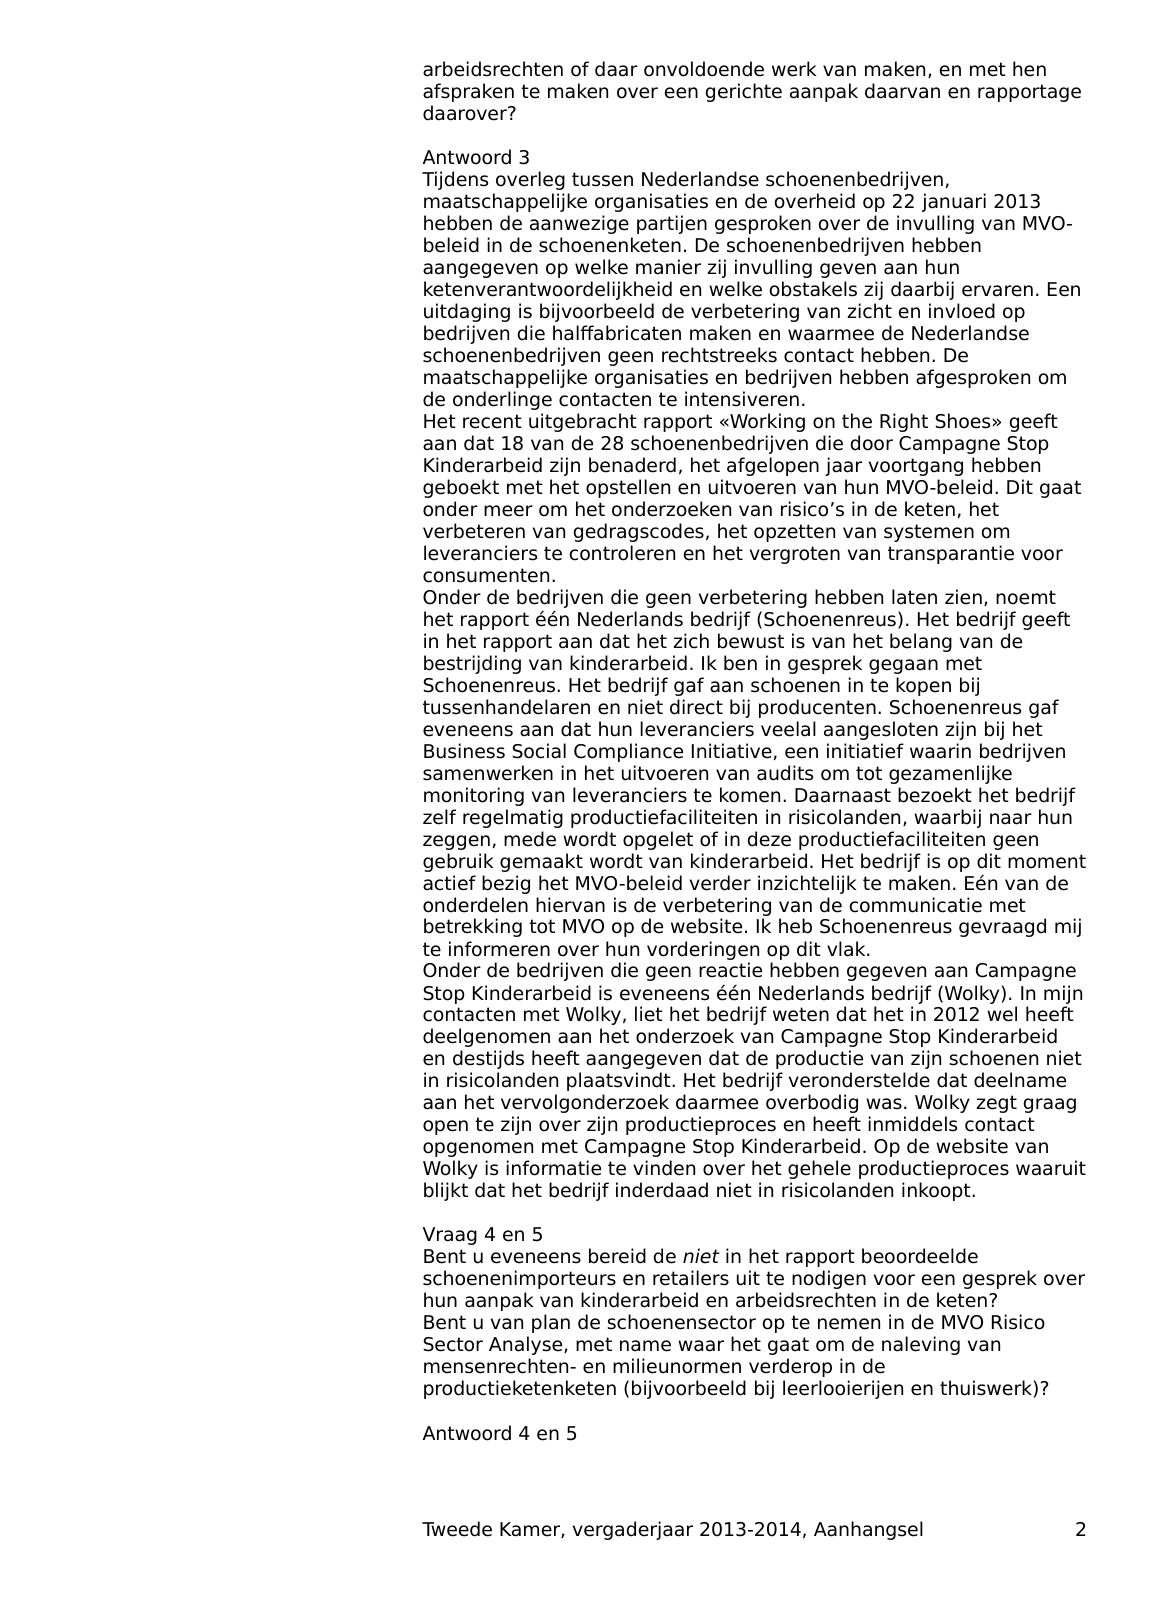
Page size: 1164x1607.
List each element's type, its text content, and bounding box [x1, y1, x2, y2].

text Het recent uitgebracht rapport «Working on the Right Shoes» geeft aan dat 18 van de 28 schoenenbedrijven die door Campagne Stop Kinderarbeid zijn benaderd, het afgelopen jaar voortgang hebben geboekt met het opstellen en uitvoeren van hun MVO-beleid. Dit gaat onder meer om het onderzoeken van risico’s in de keten, het verbeteren van gedragscodes, het opzetten van systemen om leveranciers te controleren en het vergroten van transparantie voor consumenten. [422, 411, 1087, 587]
text Antwoord 4 en 5 [422, 1422, 1087, 1444]
text Tijdens overleg tussen Nederlandse schoenenbedrijven, maatschappelijke organisaties en de overheid op 22 januari 2013 hebben de aanwezige partijen gesproken over de invulling van MVO-beleid in de schoenenketen. De schoenenbedrijven hebben aangegeven op welke manier zij invulling geven aan hun ketenverantwoordelijkheid en welke obstakels zij daarbij ervaren. Een uitdaging is bijvoorbeeld de verbetering van zicht en invloed op bedrijven die halffabricaten maken en waarmee de Nederlandse schoenenbedrijven geen rechtstreeks contact hebben. De maatschappelijke organisaties en bedrijven hebben afgesproken om de onderlinge contacten te intensiveren. [422, 169, 1087, 411]
text Onder de bedrijven die geen verbetering hebben laten zien, noemt het rapport één Nederlands bedrijf (Schoenenreus). Het bedrijf geeft in het rapport aan dat het zich bewust is van het belang van de bestrijding van kinderarbeid. Ik ben in gesprek gegaan met Schoenenreus. Het bedrijf gaf aan schoenen in te kopen bij tussenhandelaren en niet direct bij producenten. Schoenenreus gaf eveneens aan dat hun leveranciers veelal aangesloten zijn bij het Business Social Compliance Initiative, een initiatief waarin bedrijven samenwerken in het uitvoeren van audits om tot gezamenlijke monitoring van leveranciers te komen. Daarnaast bezoekt het bedrijf zelf regelmatig productiefaciliteiten in risicolanden, waarbij naar hun zeggen, mede wordt opgelet of in deze productiefaciliteiten geen gebruik gemaakt wordt van kinderarbeid. Het bedrijf is op dit moment actief bezig het MVO-beleid verder inzichtelijk te maken. Eén van de onderdelen hiervan is de verbetering van de communicatie met betrekking tot MVO op de website. Ik heb Schoenenreus gevraagd mij te informeren over hun vorderingen op dit vlak. [422, 587, 1087, 960]
text Bent u van plan de schoenensector op te nemen in de MVO Risico Sector Analyse, met name waar het gaat om de naleving van mensenrechten- en milieunormen verderop in de productieketenketen (bijvoorbeeld bij leerlooierijen en thuiswerk)? [422, 1312, 1087, 1400]
text Vraag 4 en 5 [422, 1224, 1087, 1246]
text Bent u eveneens bereid de niet in het rapport beoordeelde schoenenimporteurs en retailers uit te nodigen voor een gesprek over hun aanpak van kinderarbeid en arbeidsrechten in de keten? [422, 1246, 1087, 1312]
text arbeidsrechten of daar onvoldoende werk van maken, en met hen afspraken te maken over een gerichte aanpak daarvan en rapportage daarover? [422, 59, 1087, 125]
text Onder de bedrijven die geen reactie hebben gegeven aan Campagne Stop Kinderarbeid is eveneens één Nederlands bedrijf (Wolky). In mijn contacten met Wolky, liet het bedrijf weten dat het in 2012 wel heeft deelgenomen aan het onderzoek van Campagne Stop Kinderarbeid en destijds heeft aangegeven dat de productie van zijn schoenen niet in risicolanden plaatsvindt. Het bedrijf veronderstelde dat deelname aan het vervolgonderzoek daarmee overbodig was. Wolky zegt graag open te zijn over zijn productieproces en heeft inmiddels contact opgenomen met Campagne Stop Kinderarbeid. Op de website van Wolky is informatie te vinden over het gehele productieproces waaruit blijkt dat het bedrijf inderdaad niet in risicolanden inkoopt. [422, 960, 1087, 1202]
text Antwoord 3 [422, 147, 1087, 169]
